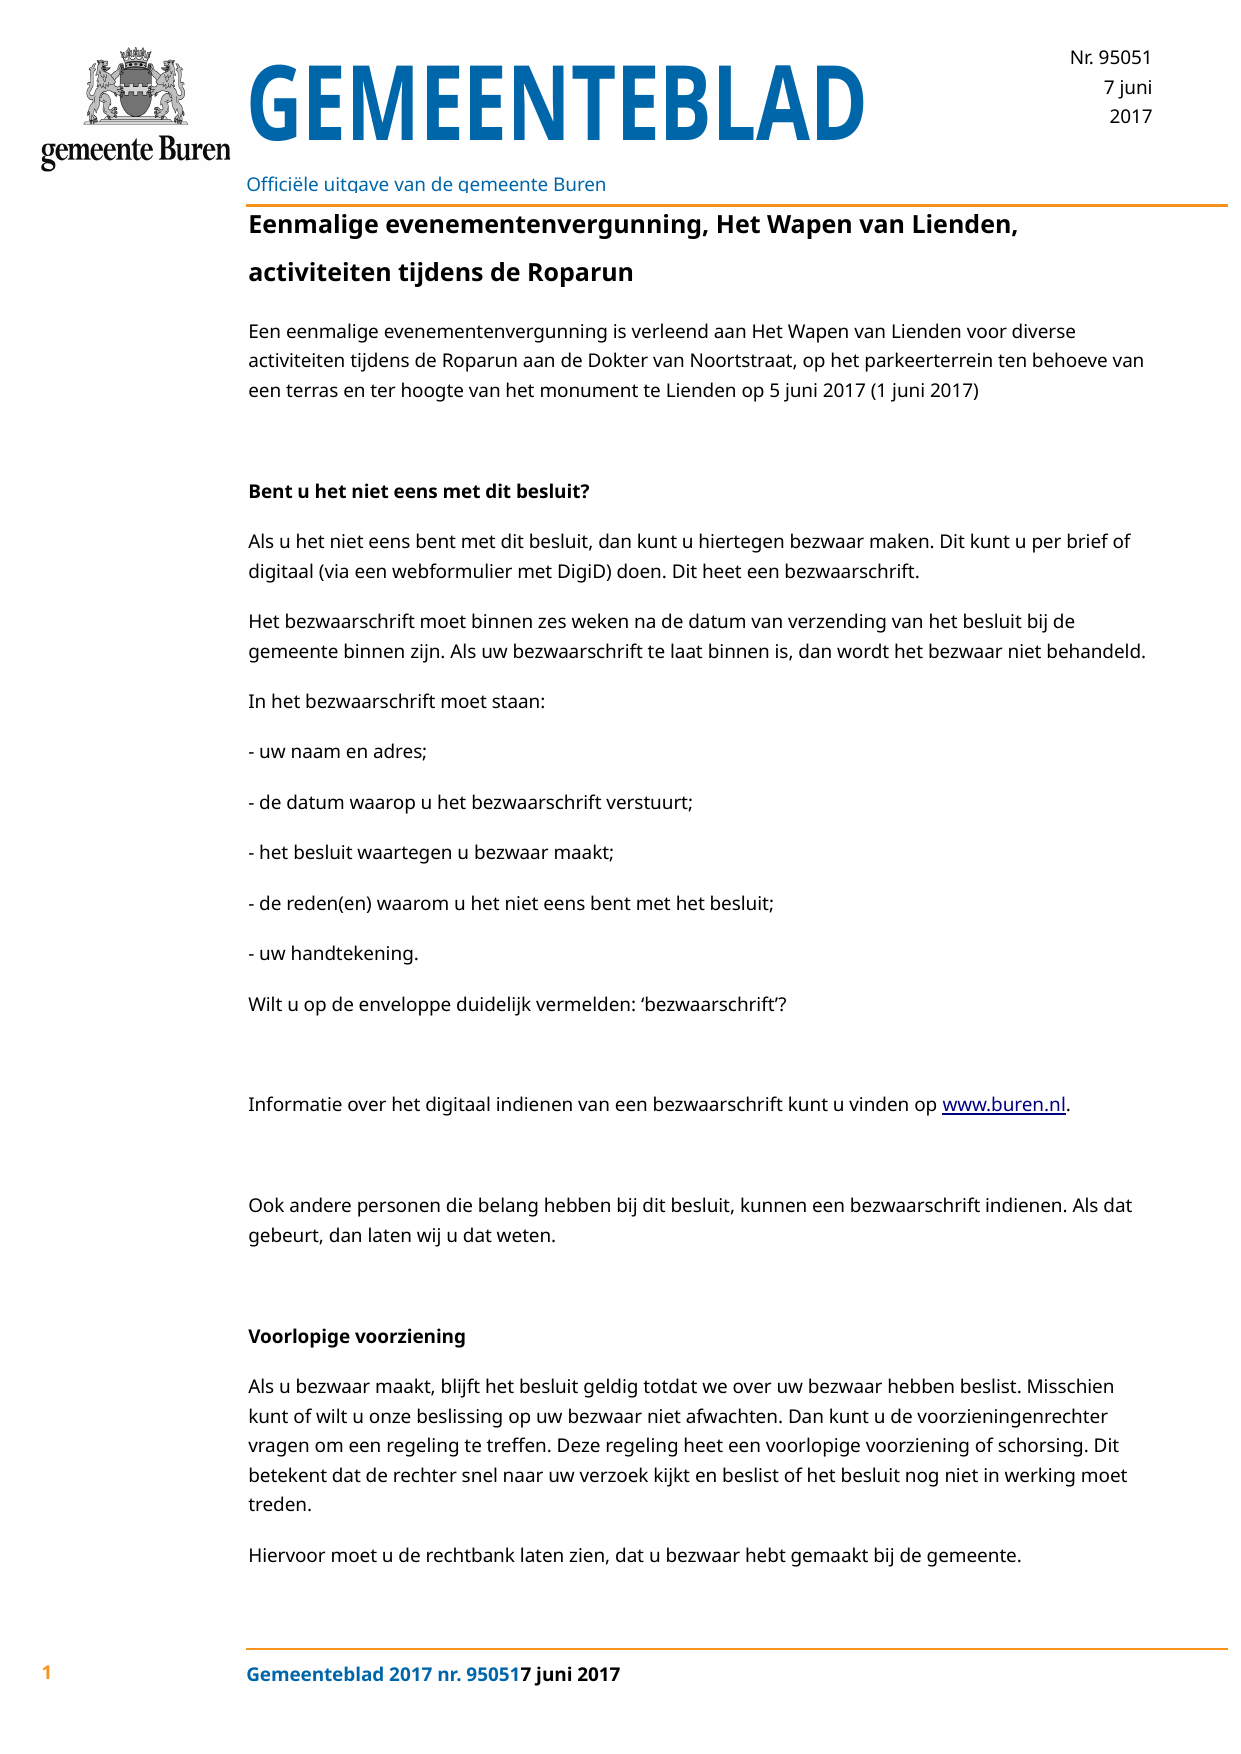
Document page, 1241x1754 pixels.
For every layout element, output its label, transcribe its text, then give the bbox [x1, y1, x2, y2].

text Bent u het niet eens met dit besluit? [248, 478, 1152, 504]
text Voorlopige voorziening [248, 1323, 1152, 1349]
text - het besluit waartegen u bezwaar maakt; [248, 839, 1152, 865]
text Het bezwaarschrift moet binnen zes weken na de datum van verzending van het besluit bij de gemeente binnen zijn. Als uw bezwaarschrift te laat binnen is, dan wordt het bezwaar niet behandeld. [248, 608, 1152, 664]
text Hiervoor moet u de rechtbank laten zien, dat u bezwaar hebt gemaakt bij de gemeente. [248, 1542, 1152, 1568]
text - de reden(en) waarom u het niet eens bent met het besluit; [248, 890, 1152, 916]
text Eenmalige evenementenvergunning, Het Wapen van Lienden, activiteiten tijdens de Roparun [248, 207, 1152, 288]
text - uw handtekening. [248, 940, 1152, 966]
text - de datum waarop u het bezwaarschrift verstuurt; [248, 789, 1152, 815]
text Wilt u op de enveloppe duidelijk vermelden: ‘bezwaarschrift’? [248, 991, 1152, 1017]
text Informatie over het digitaal indienen van een bezwaarschrift kunt u vinden op www.buren.nl. [248, 1092, 1152, 1117]
text Een eenmalige evenementenvergunning is verleend aan Het Wapen van Lienden voor diverse activiteiten tijdens de Roparun aan de Dokter van Noortstraat, op het parkeerterrein ten behoeve van een terras en ter hoogte van het monument te Lienden op 5 juni 2017 (1 juni 2017) [248, 318, 1152, 403]
text Als u het niet eens bent met dit besluit, dan kunt u hiertegen bezwaar maken. Dit kunt u per brief of digitaal (via een webformulier met DigiD) doen. Dit heet een bezwaarschrift. [248, 528, 1152, 584]
picture [41, 47, 231, 172]
text - uw naam en adres; [248, 739, 1152, 764]
text Als u bezwaar maakt, blijft het besluit geldig totdat we over uw bezwaar hebben beslist. Misschien kunt of wilt u onze beslissing op uw bezwaar niet afwachten. Dan kunt u de voorzieningenrechter vragen om een regeling te treffen. Deze regeling heet een voorlopige voorziening of schorsing. Dit betekent dat de rechter snel naar uw verzoek kijkt en beslist of het besluit nog niet in werking moet treden. [248, 1373, 1152, 1517]
text In het bezwaarschrift moet staan: [248, 688, 1152, 714]
text Ook andere personen die belang hebben bij dit besluit, kunnen een bezwaarschrift indienen. Als dat gebeurt, dan laten wij u dat weten. [248, 1192, 1152, 1248]
